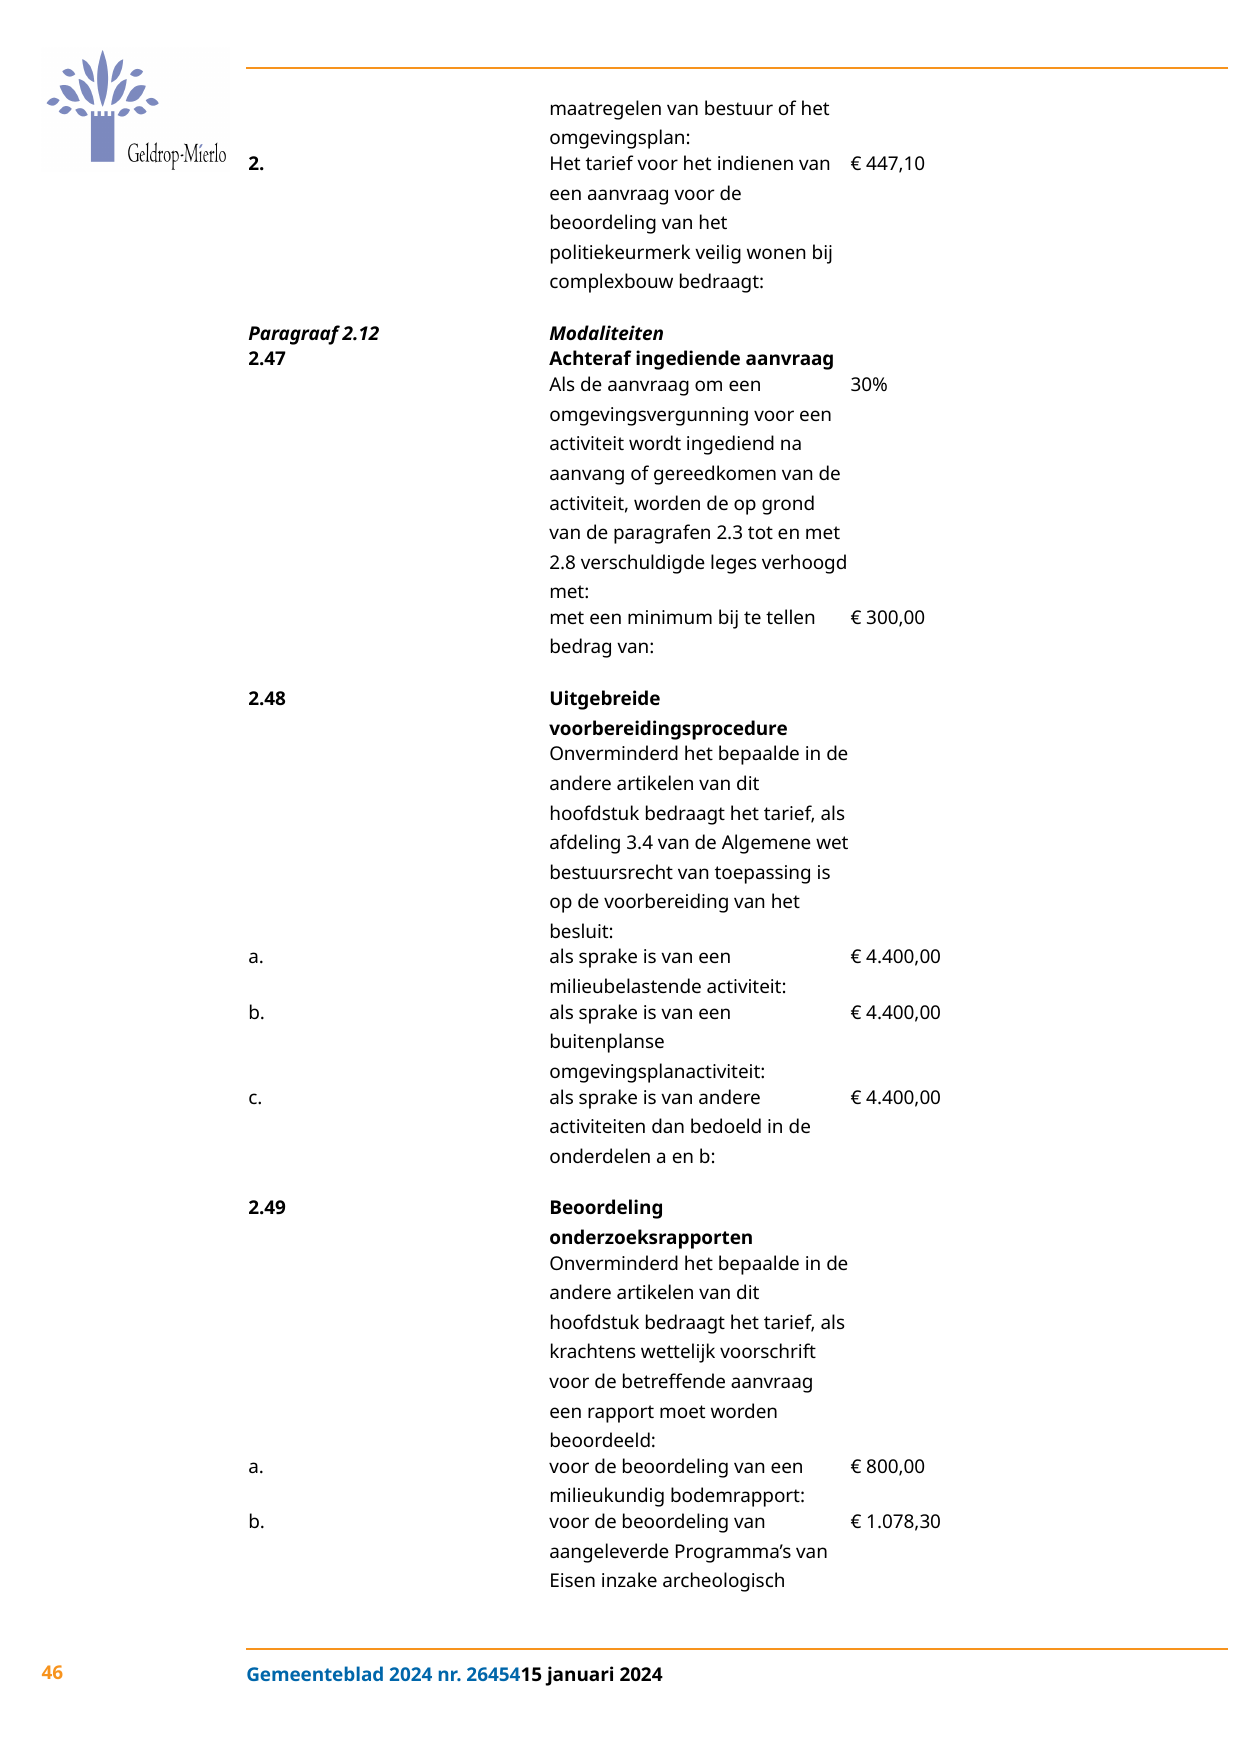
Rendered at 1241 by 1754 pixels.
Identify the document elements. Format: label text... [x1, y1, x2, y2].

table_cell Modaliteiten [549, 320, 850, 346]
table_cell c. [248, 1084, 549, 1169]
table_cell a. [248, 944, 549, 999]
table_cell [850, 741, 1152, 944]
table_cell [248, 604, 549, 659]
table_cell Onverminderd het bepaalde in de andere artikelen van dit hoofdstuk bedraagt het tarief, als krachtens wettelijk voorschrift voor de betreffende aanvraag een rapport moet worden beoordeeld: [549, 1250, 850, 1453]
table_cell 2.49 [248, 1195, 549, 1250]
table_cell met een minimum bij te tellen bedrag van: [549, 604, 850, 659]
table_cell € 800,00 [850, 1453, 1152, 1508]
table_cell 2. [248, 150, 549, 294]
table_cell 2.48 [248, 685, 549, 741]
table_cell [248, 95, 549, 150]
table_cell [549, 294, 850, 320]
table_cell [549, 1169, 850, 1194]
table_cell Achteraf ingediende aanvraag [549, 346, 850, 371]
table_cell maatregelen van bestuur of het omgevingsplan: [549, 95, 850, 150]
table_cell [850, 294, 1152, 320]
table_cell [850, 685, 1152, 741]
table_cell a. [248, 1453, 549, 1508]
table_cell Als de aanvraag om een omgevingsvergunning voor een activiteit wordt ingediend na aanvang of gereedkomen van de activiteit, worden de op grond van de paragrafen 2.3 tot en met 2.8 verschuldigde leges verhoogd met: [549, 371, 850, 604]
table_cell [248, 660, 549, 685]
table_cell b. [248, 1509, 549, 1593]
table_cell [248, 371, 549, 604]
table_cell Beoordeling onderzoeksrapporten [549, 1195, 850, 1250]
table_cell Onverminderd het bepaalde in de andere artikelen van dit hoofdstuk bedraagt het tarief, als afdeling 3.4 van de Algemene wet bestuursrecht van toepassing is op de voorbereiding van het besluit: [549, 741, 850, 944]
table_cell € 4.400,00 [850, 999, 1152, 1084]
table_cell b. [248, 999, 549, 1084]
table_cell [850, 1195, 1152, 1250]
table_cell [248, 1169, 549, 1194]
table_cell 2.47 [248, 346, 549, 371]
table_cell Paragraaf 2.12 [248, 320, 549, 346]
table_cell € 300,00 [850, 604, 1152, 659]
table_cell [248, 741, 549, 944]
table_cell 30% [850, 371, 1152, 604]
table_cell [850, 1250, 1152, 1453]
table_cell [248, 1250, 549, 1453]
table_cell € 447,10 [850, 150, 1152, 294]
table_cell Het tarief voor het indienen van een aanvraag voor de beoordeling van het politiekeurmerk veilig wonen bij complexbouw bedraagt: [549, 150, 850, 294]
table_cell als sprake is van een buitenplanse omgevingsplanactiviteit: [549, 999, 850, 1084]
table_cell als sprake is van andere activiteiten dan bedoeld in de onderdelen a en b: [549, 1084, 850, 1169]
table_cell € 1.078,30 [850, 1509, 1152, 1593]
table_cell voor de beoordeling van aangeleverde Programma’s van Eisen inzake archeologisch [549, 1509, 850, 1593]
table_cell Uitgebreide voorbereidingsprocedure [549, 685, 850, 741]
picture [41, 47, 231, 172]
table_cell [850, 660, 1152, 685]
table_cell € 4.400,00 [850, 1084, 1152, 1169]
table_cell [850, 95, 1152, 150]
table_cell [248, 294, 549, 320]
table_cell als sprake is van een milieubelastende activiteit: [549, 944, 850, 999]
table_cell voor de beoordeling van een milieukundig bodemrapport: [549, 1453, 850, 1508]
table_cell € 4.400,00 [850, 944, 1152, 999]
table_cell [850, 1169, 1152, 1194]
table_cell [549, 660, 850, 685]
table_cell [850, 346, 1152, 371]
table_cell [850, 320, 1152, 346]
